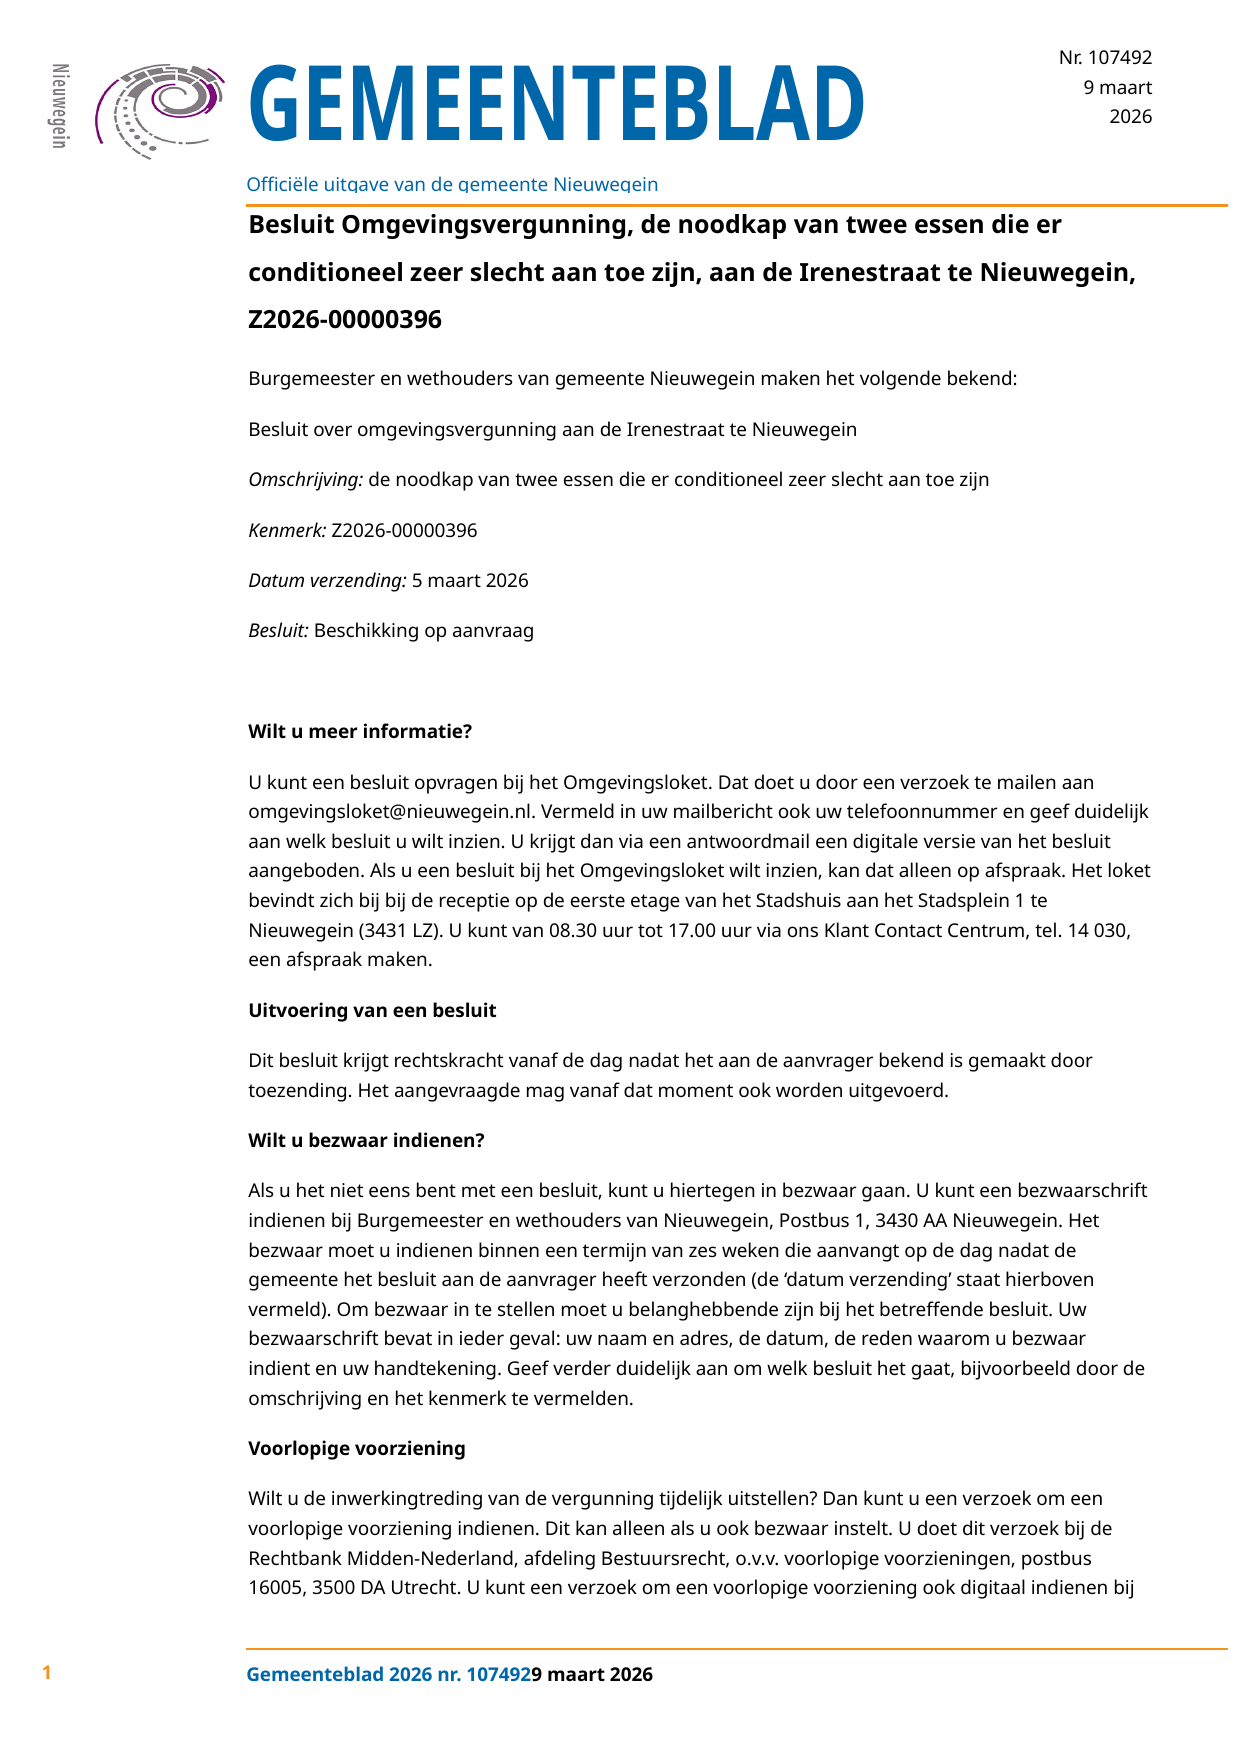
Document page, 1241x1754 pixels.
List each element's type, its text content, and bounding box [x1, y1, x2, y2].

text Dit besluit krijgt rechtskracht vanaf de dag nadat het aan de aanvrager bekend is gemaakt door toezending. Het aangevraagde mag vanaf dat moment ook worden uitgevoerd. [248, 1047, 1152, 1102]
text Wilt u de inwerkingtreding van de vergunning tijdelijk uitstellen? Dan kunt u een verzoek om een voorlopige voorziening indienen. Dit kan alleen als u ook bezwaar instelt. U doet dit verzoek bij de Rechtbank Midden-Nederland, afdeling Bestuursrecht, o.v.v. voorlopige voorzieningen, postbus 16005, 3500 DA Utrecht. U kunt een verzoek om een voorlopige voorziening ook digitaal indienen bij [248, 1486, 1152, 1600]
text Datum verzending: 5 maart 2026 [248, 567, 1152, 593]
text Besluit over omgevingsvergunning aan de Irenestraat te Nieuwegein [248, 416, 1152, 442]
text Wilt u meer informatie? [248, 718, 1152, 744]
text Besluit: Beschikking op aanvraag [248, 618, 1152, 643]
text Kenmerk: Z2026-00000396 [248, 517, 1152, 542]
text Als u het niet eens bent met een besluit, kunt u hiertegen in bezwaar gaan. U kunt een bezwaarschrift indienen bij Burgemeester en wethouders van Nieuwegein, Postbus 1, 3430 AA Nieuwegein. Het bezwaar moet u indienen binnen een termijn van zes weken die aanvangt op de dag nadat de gemeente het besluit aan de aanvrager heeft verzonden (de ‘datum verzending’ staat hierboven vermeld). Om bezwaar in te stellen moet u belanghebbende zijn bij het betreffende besluit. Uw bezwaarschrift bevat in ieder geval: uw naam en adres, de datum, de reden waarom u bezwaar indient en uw handtekening. Geef verder duidelijk aan om welk besluit het gaat, bijvoorbeeld door de omschrijving en het kenmerk te vermelden. [248, 1178, 1152, 1410]
text Uitvoering van een besluit [248, 997, 1152, 1022]
text U kunt een besluit opvragen bij het Omgevingsloket. Dat doet u door een verzoek te mailen aan omgevingsloket@nieuwegein.nl. Vermeld in uw mailbericht ook uw telefoonnummer en geef duidelijk aan welk besluit u wilt inzien. U krijgt dan via een antwoordmail een digitale versie van het besluit aangeboden. Als u een besluit bij het Omgevingsloket wilt inzien, kan dat alleen op afspraak. Het loket bevindt zich bij bij de receptie op de eerste etage van het Stadshuis aan het Stadsplein 1 te Nieuwegein (3431 LZ). U kunt van 08.30 uur tot 17.00 uur via ons Klant Contact Centrum, tel. 14 030, een afspraak maken. [248, 769, 1152, 972]
text Wilt u bezwaar indienen? [248, 1127, 1152, 1153]
picture [41, 47, 231, 172]
text Burgemeester en wethouders van gemeente Nieuwegein maken het volgende bekend: [248, 366, 1152, 391]
text Voorlopige voorziening [248, 1435, 1152, 1461]
text Omschrijving: de noodkap van twee essen die er conditioneel zeer slecht aan toe zijn [248, 466, 1152, 492]
text Besluit Omgevingsvergunning, de noodkap van twee essen die er conditioneel zeer slecht aan toe zijn, aan de Irenestraat te Nieuwegein, Z2026-00000396 [248, 207, 1152, 336]
